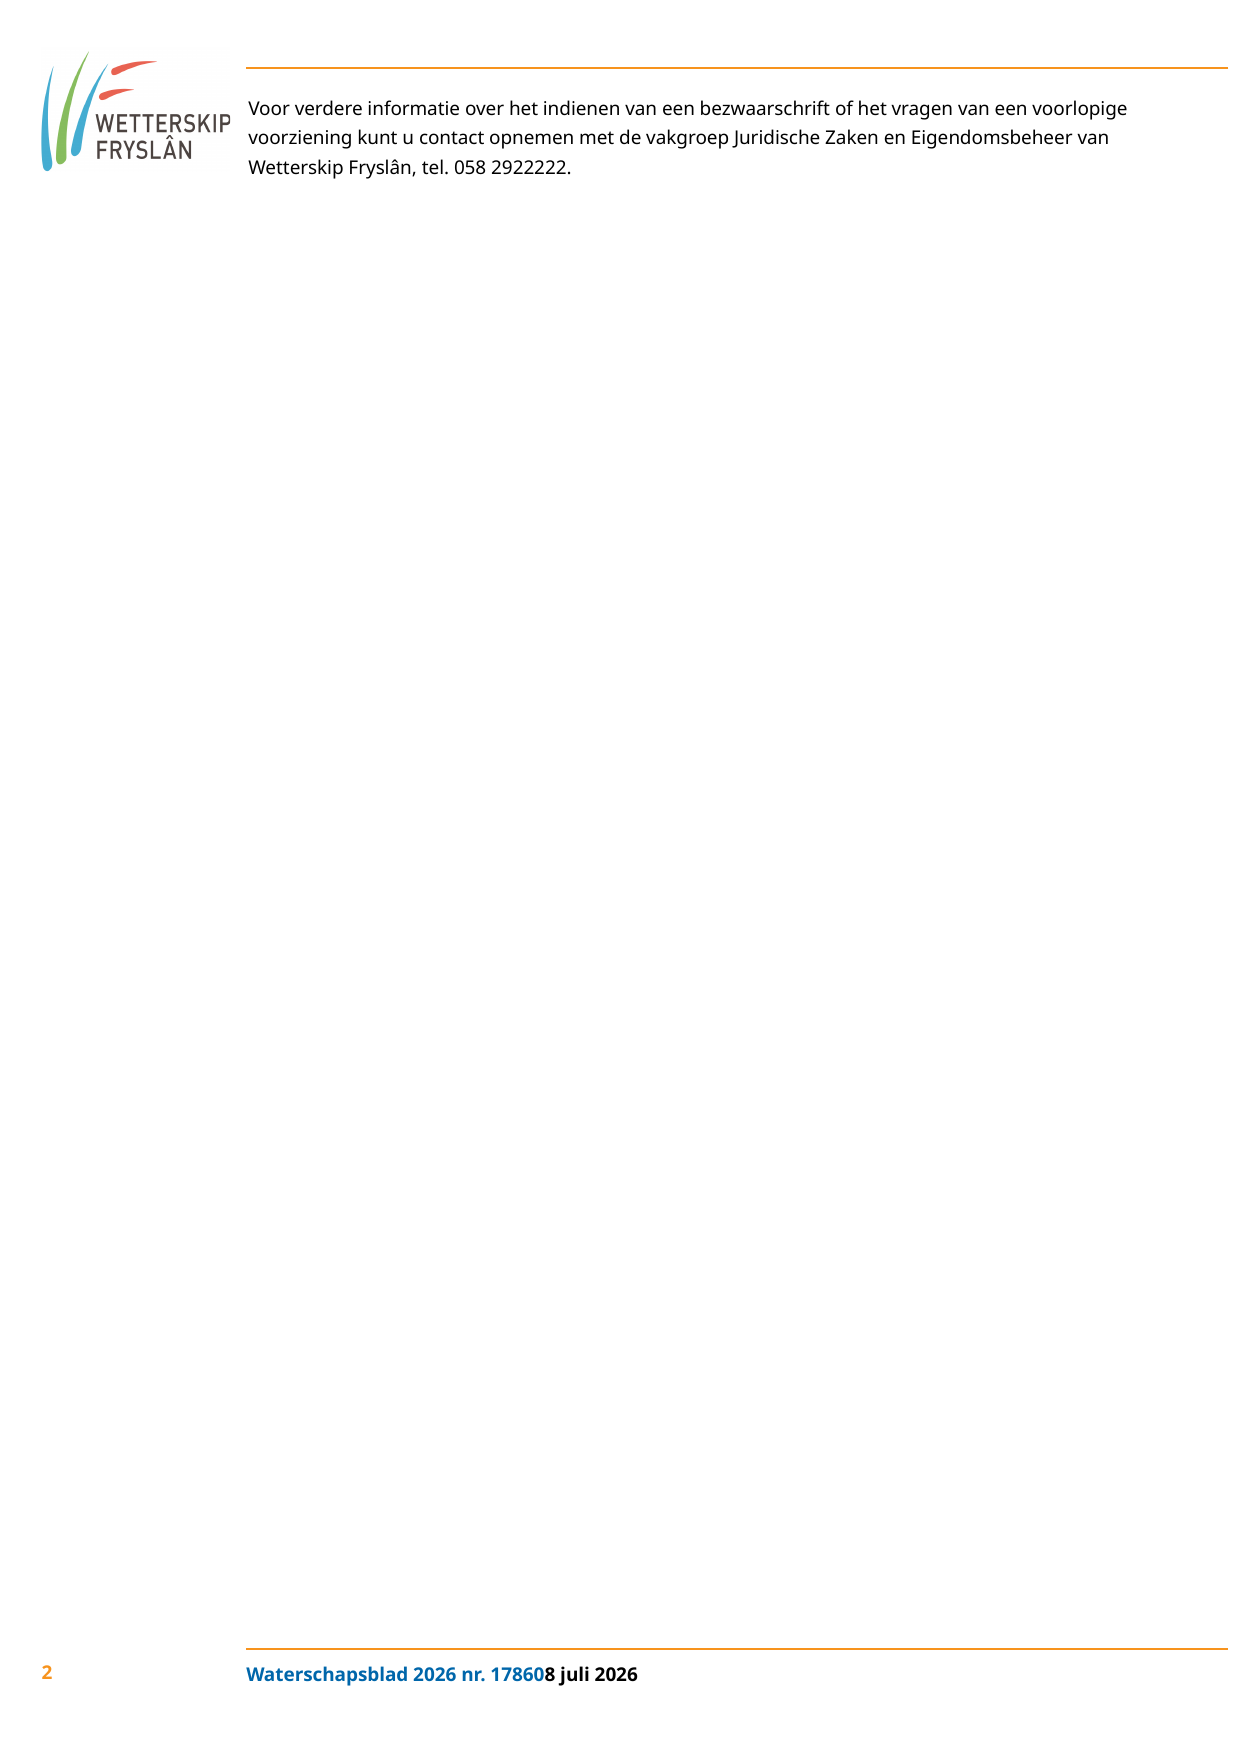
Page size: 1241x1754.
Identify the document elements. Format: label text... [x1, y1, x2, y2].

picture [41, 47, 231, 172]
text Voor verdere informatie over het indienen van een bezwaarschrift of het vragen van een voorlopige voorziening kunt u contact opnemen met de vakgroep Juridische Zaken en Eigendomsbeheer van Wetterskip Fryslân, tel. 058 2922222. [248, 95, 1152, 180]
